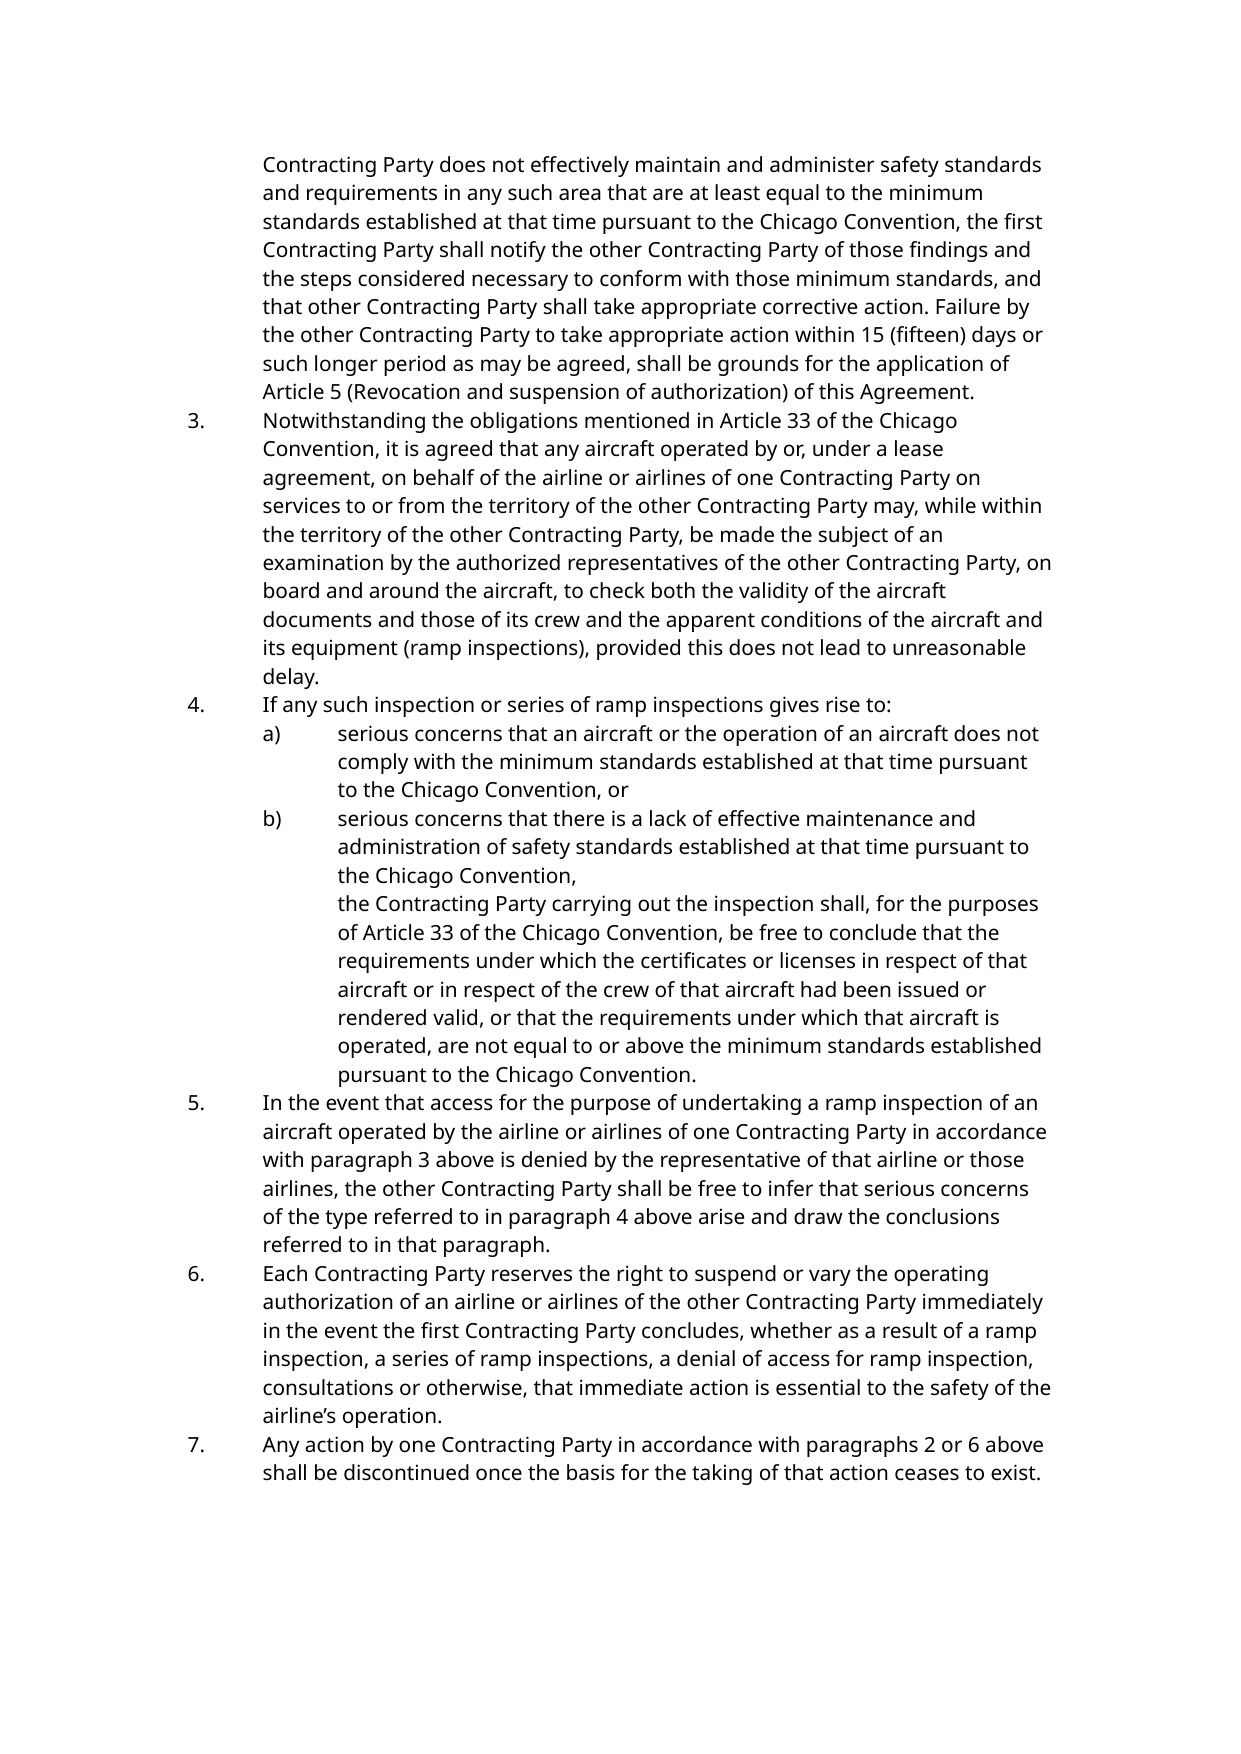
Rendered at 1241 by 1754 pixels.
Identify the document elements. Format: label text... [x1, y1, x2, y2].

list serious concerns that an aircraft or the operation of an aircraft does not comply with the minimum standards established at that time pursuant to the Chicago Convention, or [262, 719, 1053, 804]
list the Contracting Party carrying out the inspection shall, for the purposes of Article 33 of the Chicago Convention, be free to conclude that the requirements under which the certificates or licenses in respect of that aircraft or in respect of the crew of that aircraft had been issued or rendered valid, or that the requirements under which that aircraft is operated, are not equal to or above the minimum standards established pursuant to the Chicago Convention. [262, 889, 1053, 1088]
list Contracting Party does not effectively maintain and administer safety standards and requirements in any such area that are at least equal to the minimum standards established at that time pursuant to the Chicago Convention, the first Contracting Party shall notify the other Contracting Party of those findings and the steps considered necessary to conform with those minimum standards, and that other Contracting Party shall take appropriate corrective action. Failure by the other Contracting Party to take appropriate action within 15 (fifteen) days or such longer period as may be agreed, shall be grounds for the application of Article 5 (Revocation and suspension of authorization) of this Agreement. [187, 150, 1053, 406]
list In the event that access for the purpose of undertaking a ramp inspection of an aircraft operated by the airline or airlines of one Contracting Party in accordance with paragraph 3 above is denied by the representative of that airline or those airlines, the other Contracting Party shall be free to infer that serious concerns of the type referred to in paragraph 4 above arise and draw the conclusions referred to in that paragraph. [187, 1088, 1053, 1259]
list Any action by one Contracting Party in accordance with paragraphs 2 or 6 above shall be discontinued once the basis for the taking of that action ceases to exist. [187, 1430, 1053, 1487]
list If any such inspection or series of ramp inspections gives rise to: [187, 690, 1053, 719]
list serious concerns that there is a lack of effective maintenance and administration of safety standards established at that time pursuant to the Chicago Convention, [262, 804, 1053, 889]
list Notwithstanding the obligations mentioned in Article 33 of the Chicago Convention, it is agreed that any aircraft operated by or, under a lease agreement, on behalf of the airline or airlines of one Contracting Party on services to or from the territory of the other Contracting Party may, while within the territory of the other Contracting Party, be made the subject of an examination by the authorized representatives of the other Contracting Party, on board and around the aircraft, to check both the validity of the aircraft documents and those of its crew and the apparent conditions of the aircraft and its equipment (ramp inspections), provided this does not lead to unreasonable delay. [187, 406, 1053, 690]
list Each Contracting Party reserves the right to suspend or vary the operating authorization of an airline or airlines of the other Contracting Party immediately in the event the first Contracting Party concludes, whether as a result of a ramp inspection, a series of ramp inspections, a denial of access for ramp inspection, consultations or otherwise, that immediate action is essential to the safety of the airline’s operation. [187, 1259, 1053, 1430]
